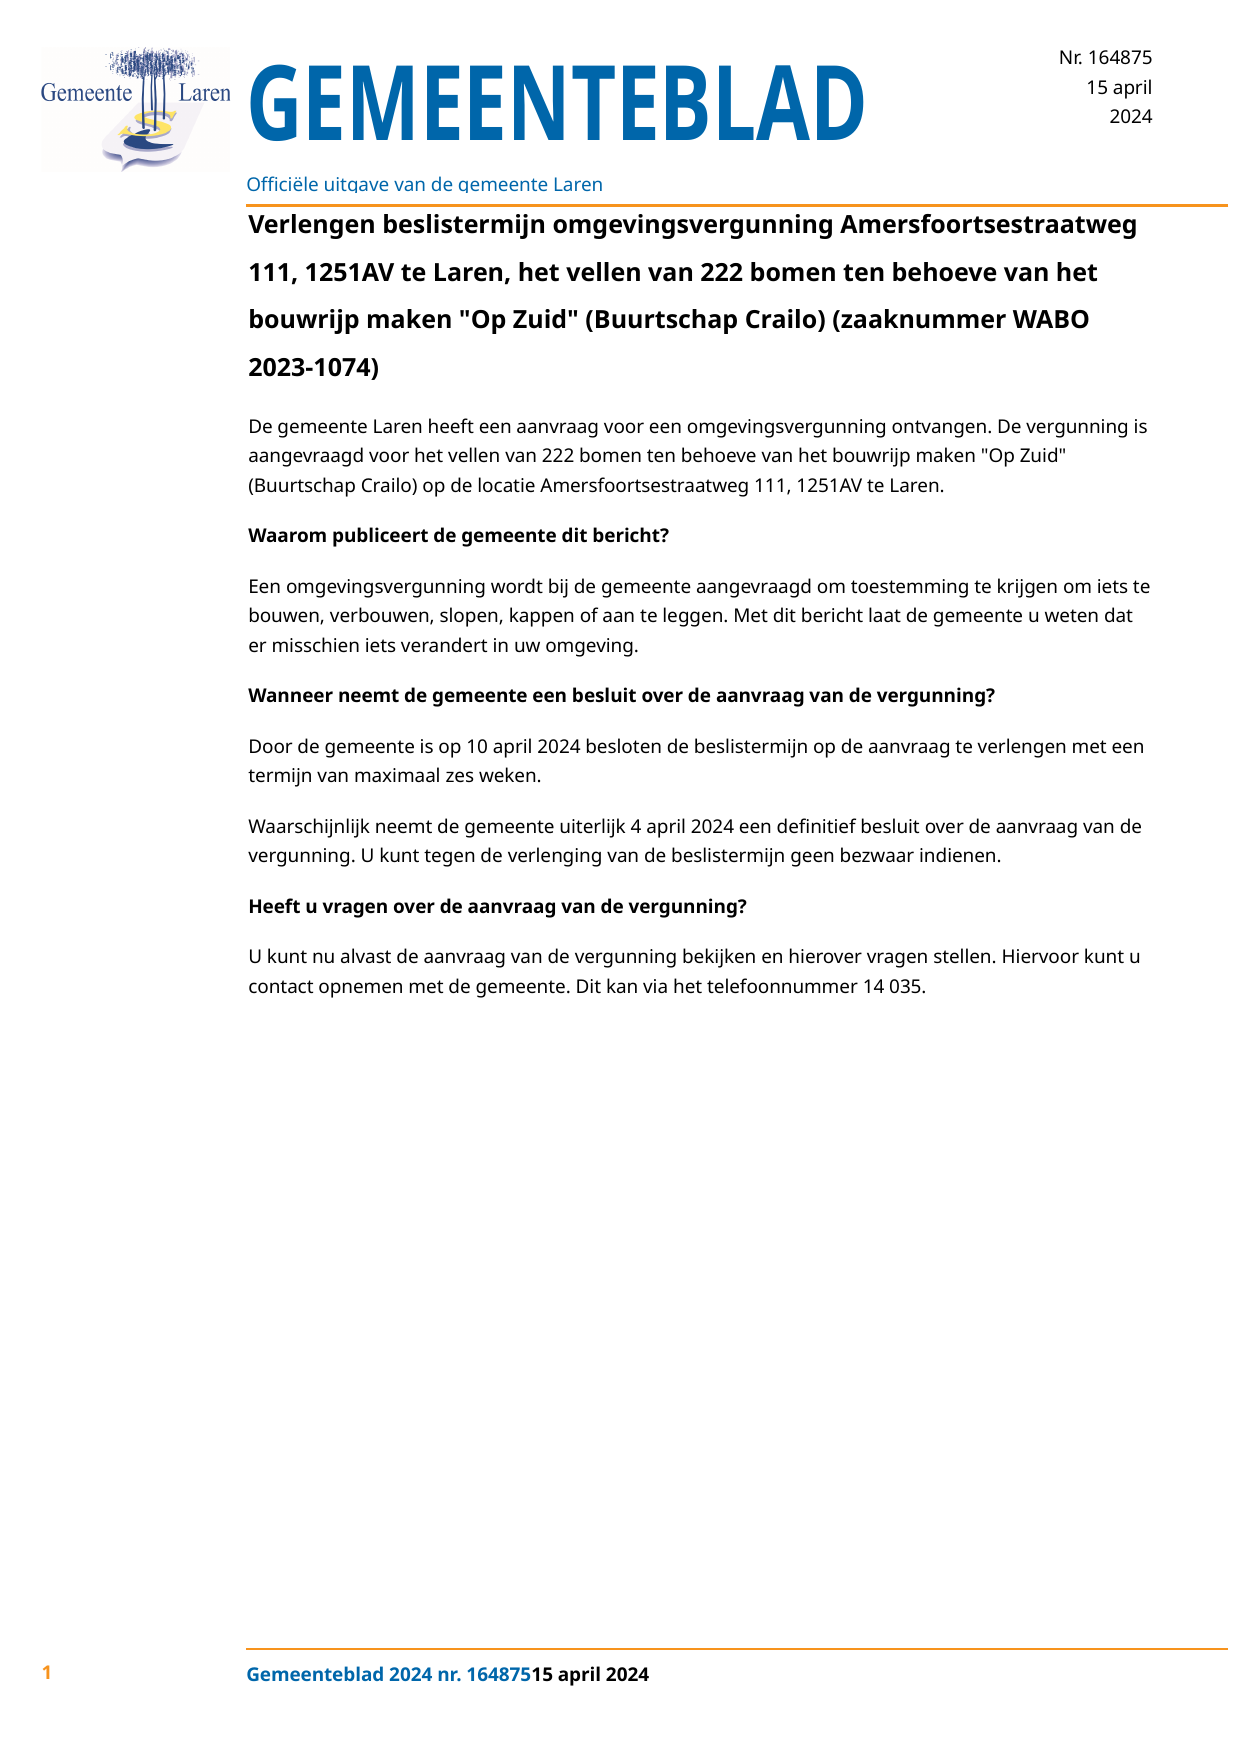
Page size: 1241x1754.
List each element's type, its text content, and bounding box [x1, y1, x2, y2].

text Verlengen beslistermijn omgevingsvergunning Amersfoortsestraatweg 111, 1251AV te Laren, het vellen van 222 bomen ten behoeve van het bouwrijp maken "Op Zuid" (Buurtschap Crailo) (zaaknummer WABO 2023-1074) [248, 207, 1152, 384]
text Een omgevingsvergunning wordt bij de gemeente aangevraagd om toestemming te krijgen om iets te bouwen, verbouwen, slopen, kappen of aan te leggen. Met dit bericht laat de gemeente u weten dat er misschien iets verandert in uw omgeving. [248, 573, 1152, 658]
text Waarom publiceert de gemeente dit bericht? [248, 523, 1152, 548]
text Wanneer neemt de gemeente een besluit over de aanvraag van de vergunning? [248, 683, 1152, 708]
text Heeft u vragen over de aanvraag van de vergunning? [248, 893, 1152, 919]
text Waarschijnlijk neemt de gemeente uiterlijk 4 april 2024 een definitief besluit over de aanvraag van de vergunning. U kunt tegen de verlenging van de beslistermijn geen bezwaar indienen. [248, 813, 1152, 868]
text Door de gemeente is op 10 april 2024 besloten de beslistermijn op de aanvraag te verlengen met een termijn van maximaal zes weken. [248, 733, 1152, 788]
picture [41, 47, 231, 172]
text De gemeente Laren heeft een aanvraag voor een omgevingsvergunning ontvangen. De vergunning is aangevraagd voor het vellen van 222 bomen ten behoeve van het bouwrijp maken "Op Zuid" (Buurtschap Crailo) op de locatie Amersfoortsestraatweg 111, 1251AV te Laren. [248, 413, 1152, 498]
text U kunt nu alvast de aanvraag van de vergunning bekijken en hierover vragen stellen. Hiervoor kunt u contact opnemen met de gemeente. Dit kan via het telefoonnummer 14 035. [248, 943, 1152, 999]
